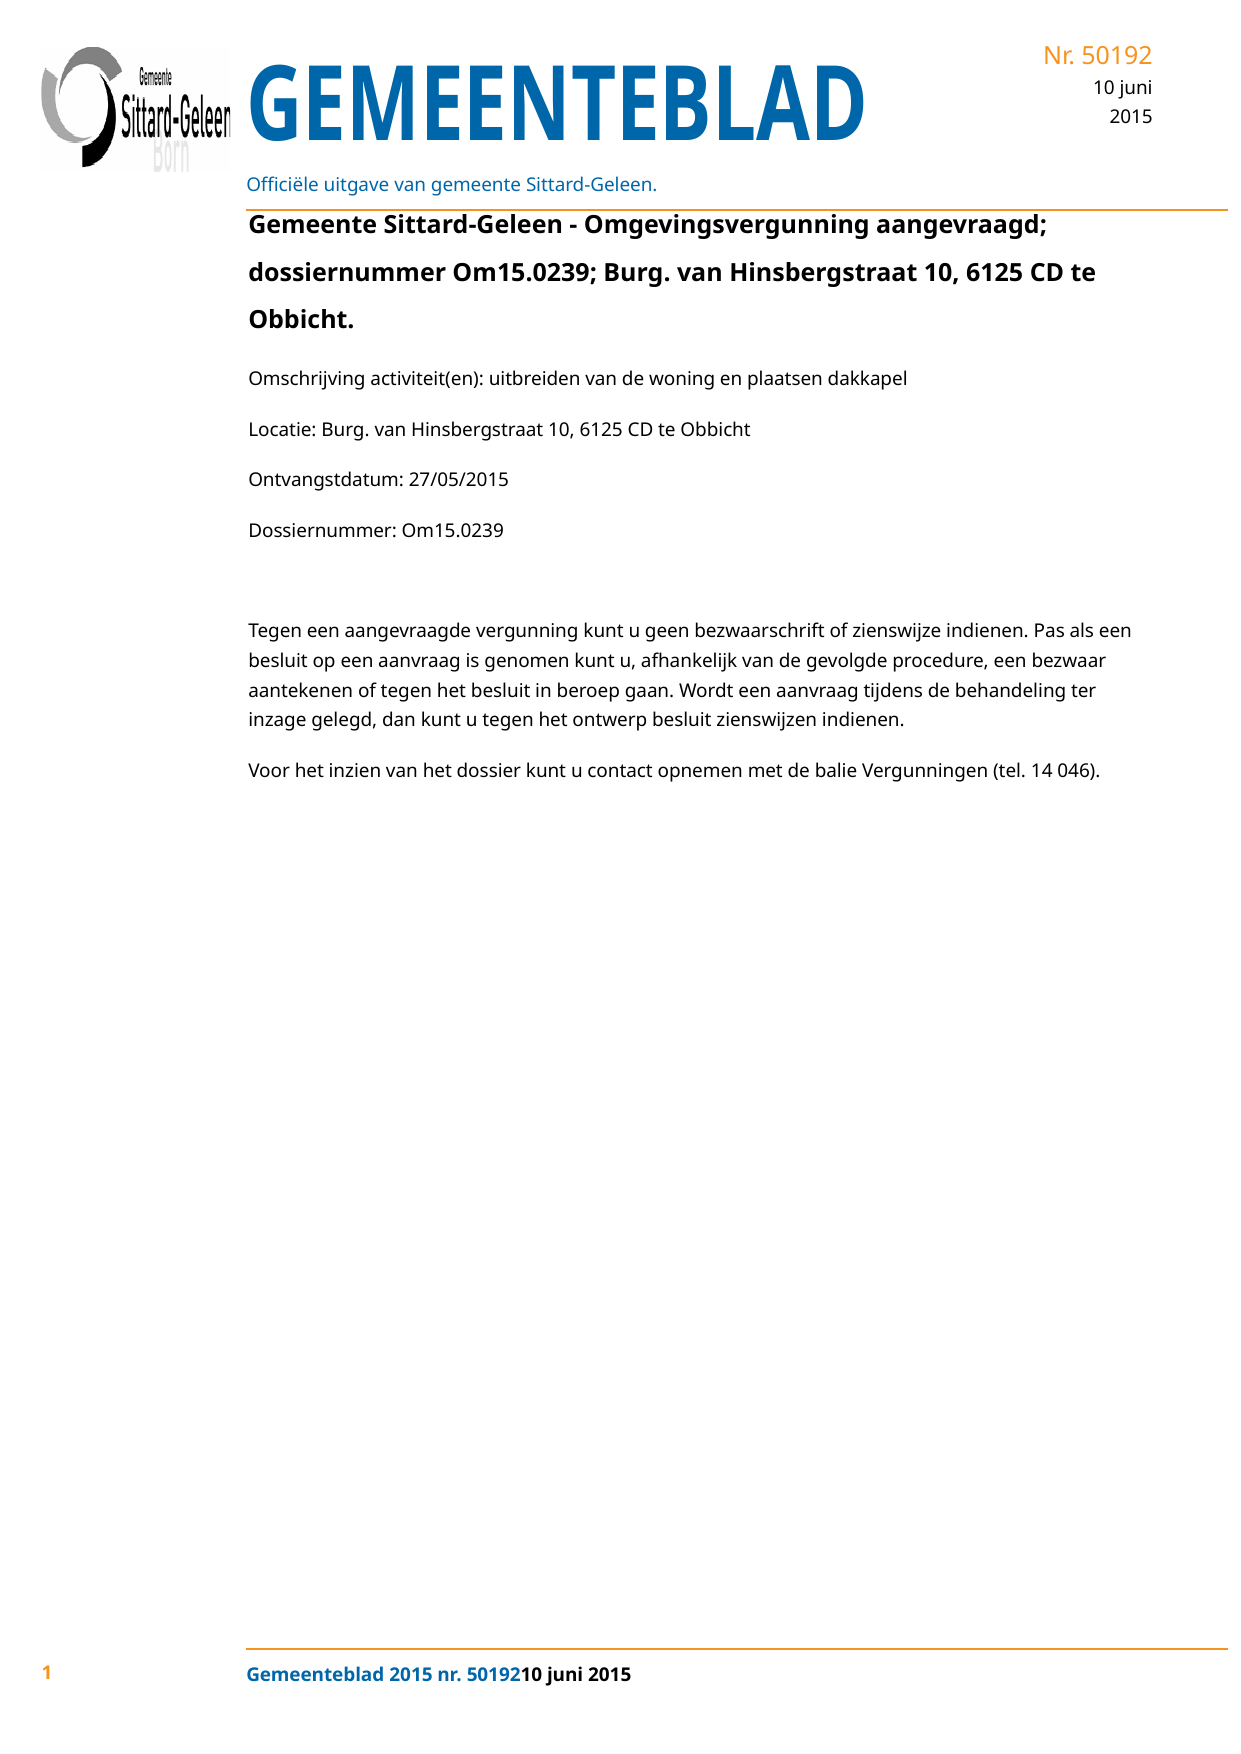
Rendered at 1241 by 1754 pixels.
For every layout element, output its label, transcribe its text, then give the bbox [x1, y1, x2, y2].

text Locatie: Burg. van Hinsbergstraat 10, 6125 CD te Obbicht [248, 416, 1152, 442]
text Ontvangstdatum: 27/05/2015 [248, 466, 1152, 492]
text Voor het inzien van het dossier kunt u contact opnemen met de balie Vergunningen (tel. 14 046). [248, 757, 1152, 782]
picture [41, 47, 231, 172]
text Tegen een aangevraagde vergunning kunt u geen bezwaarschrift of zienswijze indienen. Pas als een besluit op een aanvraag is genomen kunt u, afhankelijk van de gevolgde procedure, een bezwaar aantekenen of tegen het besluit in beroep gaan. Wordt een aanvraag tijdens de behandeling ter inzage gelegd, dan kunt u tegen het ontwerp besluit zienswijzen indienen. [248, 618, 1152, 732]
text Omschrijving activiteit(en): uitbreiden van de woning en plaatsen dakkapel [248, 366, 1152, 391]
text Gemeente Sittard-Geleen - Omgevingsvergunning aangevraagd; dossiernummer Om15.0239; Burg. van Hinsbergstraat 10, 6125 CD te Obbicht. [248, 211, 1152, 336]
text Dossiernummer: Om15.0239 [248, 517, 1152, 542]
